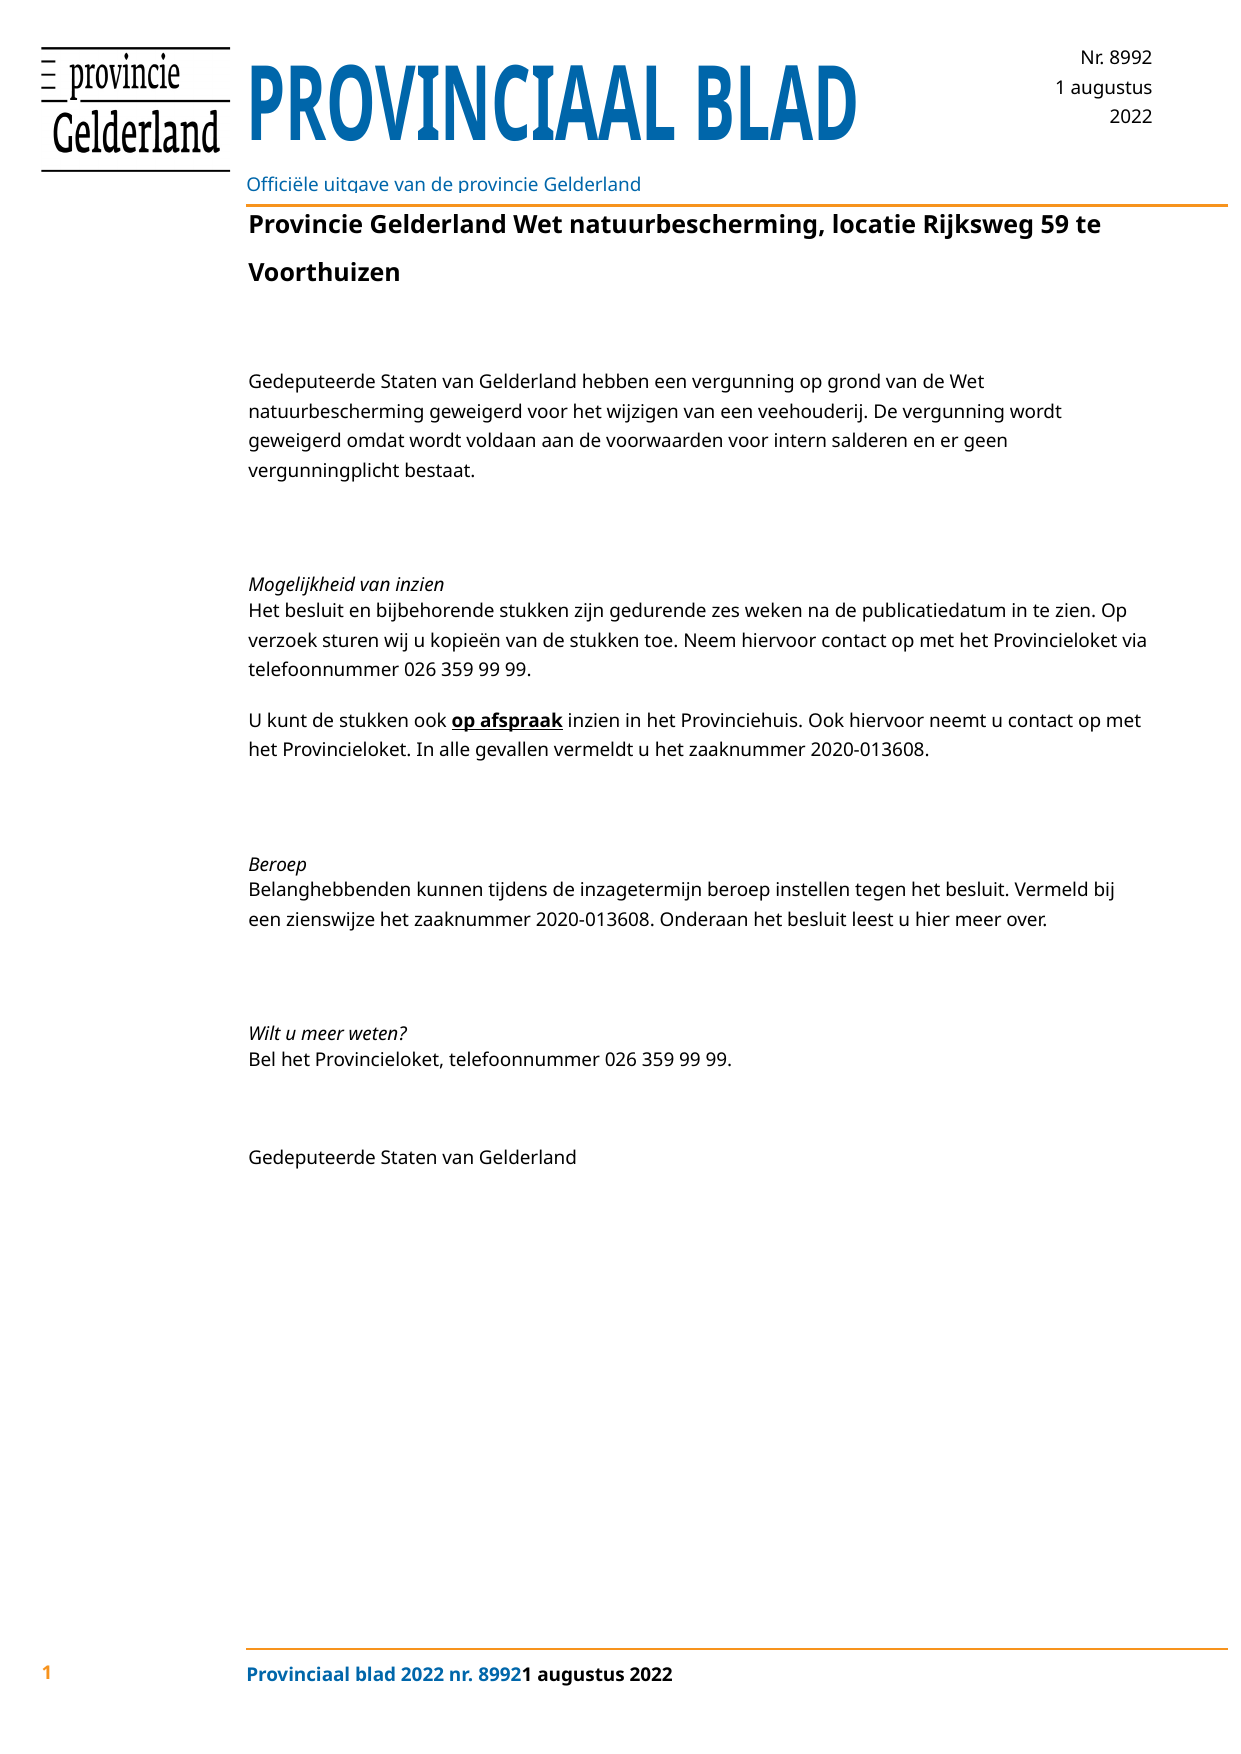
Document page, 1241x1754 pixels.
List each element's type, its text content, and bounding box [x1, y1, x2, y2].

text Belanghebbenden kunnen tijdens de inzagetermijn beroep instellen tegen het besluit. Vermeld bij een zienswijze het zaaknummer 2020-013608. Onderaan het besluit leest u hier meer over. [248, 876, 1152, 932]
picture [41, 47, 231, 172]
text Wilt u meer weten? [248, 1020, 1152, 1046]
text Beroep [248, 851, 1152, 876]
text Bel het Provincieloket, telefoonnummer 026 359 99 99. [248, 1046, 1152, 1072]
text Gedeputeerde Staten van Gelderland [248, 1144, 1152, 1170]
text Gedeputeerde Staten van Gelderland hebben een vergunning op grond van de Wet natuurbescherming geweigerd voor het wijzigen van een veehouderij. De vergunning wordt geweigerd omdat wordt voldaan aan de voorwaarden voor intern salderen en er geen vergunningplicht bestaat. [248, 368, 1152, 483]
text U kunt de stukken ook op afspraak inzien in het Provinciehuis. Ook hiervoor neemt u contact op met het Provincieloket. In alle gevallen vermeldt u het zaaknummer 2020-013608. [248, 707, 1152, 762]
text Mogelijkheid van inzien [248, 571, 1152, 597]
text Provincie Gelderland Wet natuurbescherming, locatie Rijksweg 59 te Voorthuizen [248, 207, 1152, 288]
text Het besluit en bijbehorende stukken zijn gedurende zes weken na de publicatiedatum in te zien. Op verzoek sturen wij u kopieën van de stukken toe. Neem hiervoor contact op met het Provincieloket via telefoonnummer 026 359 99 99. [248, 597, 1152, 682]
